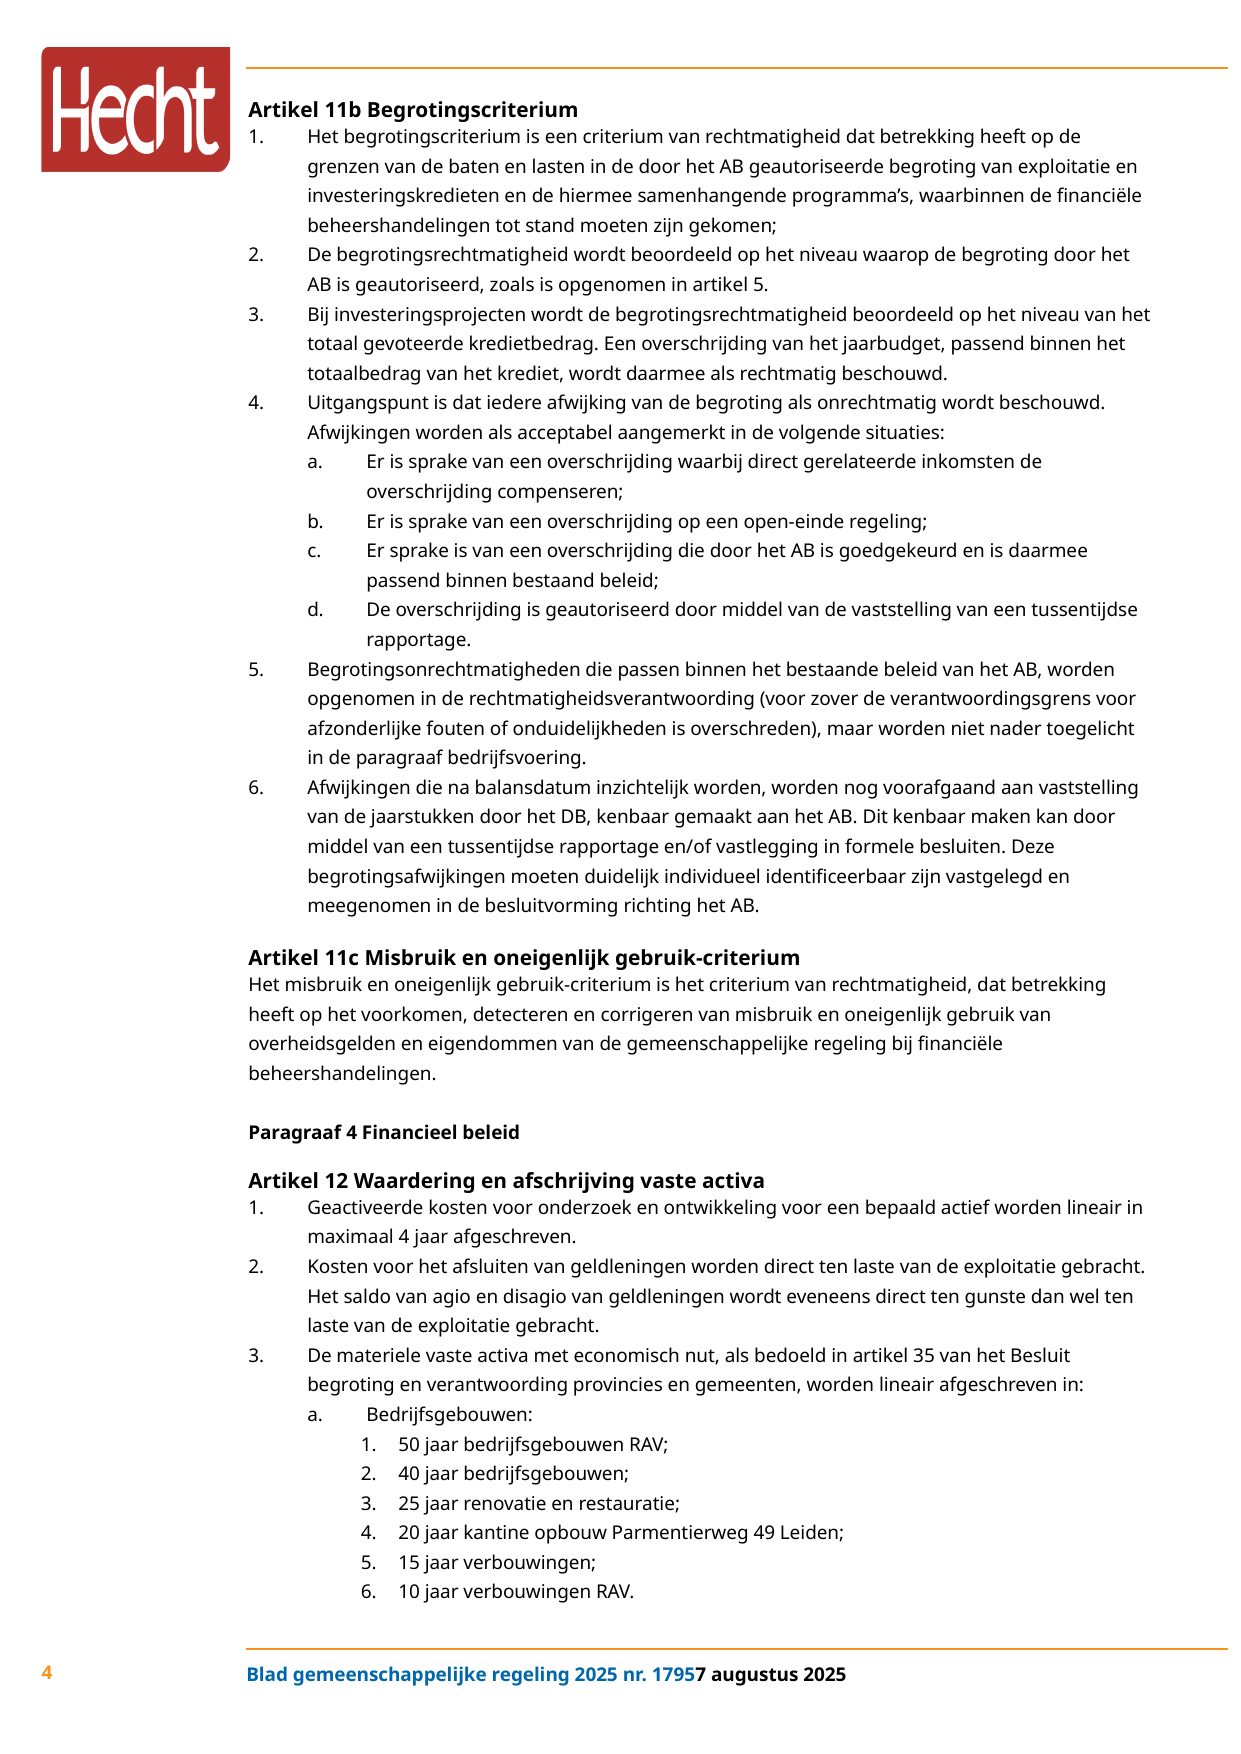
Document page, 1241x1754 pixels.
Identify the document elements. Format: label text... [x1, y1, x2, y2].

list Uitgangspunt is dat iedere afwijking van de begroting als onrechtmatig wordt beschouwd. Afwijkingen worden als acceptabel aangemerkt in de volgende situaties: [248, 389, 1152, 445]
list Afwijkingen die na balansdatum inzichtelijk worden, worden nog voorafgaand aan vaststelling van de jaarstukken door het DB, kenbaar gemaakt aan het AB. Dit kenbaar maken kan door middel van een tussentijdse rapportage en/of vastlegging in formele besluiten. Deze begrotingsafwijkingen moeten duidelijk individueel identificeerbaar zijn vastgelegd en meegenomen in de besluitvorming richting het AB. [248, 774, 1152, 918]
picture [41, 47, 231, 172]
list Er is sprake van een overschrijding waarbij direct gerelateerde inkomsten de overschrijding compenseren; [307, 449, 1152, 504]
list Kosten voor het afsluiten van geldleningen worden direct ten laste van de exploitatie gebracht. Het saldo van agio en disagio van geldleningen wordt eveneens direct ten gunste dan wel ten laste van de exploitatie gebracht. [248, 1253, 1152, 1338]
list 40 jaar bedrijfsgebouwen; [361, 1460, 1152, 1486]
list Bedrijfsgebouwen: [307, 1401, 1152, 1427]
list 10 jaar verbouwingen RAV. [361, 1579, 1152, 1604]
text Het misbruik en oneigenlijk gebruik-criterium is het criterium van rechtmatigheid, dat betrekking heeft op het voorkomen, detecteren en corrigeren van misbruik en oneigenlijk gebruik van overheidsgelden en eigendommen van de gemeenschappelijke regeling bij financiële beheershandelingen. [248, 971, 1152, 1086]
text Artikel 11c Misbruik en oneigenlijk gebruik-criterium [248, 943, 1152, 971]
list Er sprake is van een overschrijding die door het AB is goedgekeurd en is daarmee passend binnen bestaand beleid; [307, 537, 1152, 593]
list Geactiveerde kosten voor onderzoek en ontwikkeling voor een bepaald actief worden lineair in maximaal 4 jaar afgeschreven. [248, 1194, 1152, 1249]
list Het begrotingscriterium is een criterium van rechtmatigheid dat betrekking heeft op de grenzen van de baten en lasten in de door het AB geautoriseerde begroting van exploitatie en investeringskredieten en de hiermee samenhangende programma’s, waarbinnen de financiële beheershandelingen tot stand moeten zijn gekomen; [248, 123, 1152, 238]
list Er is sprake van een overschrijding op een open-einde regeling; [307, 508, 1152, 533]
list De begrotingsrechtmatigheid wordt beoordeeld op het niveau waarop de begroting door het AB is geautoriseerd, zoals is opgenomen in artikel 5. [248, 242, 1152, 297]
list De materiele vaste activa met economisch nut, als bedoeld in artikel 35 van het Besluit begroting en verantwoording provincies en gemeenten, worden lineair afgeschreven in: [248, 1342, 1152, 1397]
list 50 jaar bedrijfsgebouwen RAV; [361, 1431, 1152, 1457]
list Begrotingsonrechtmatigheden die passen binnen het bestaande beleid van het AB, worden opgenomen in de rechtmatigheidsverantwoording (voor zover de verantwoordingsgrens voor afzonderlijke fouten of onduidelijkheden is overschreden), maar worden niet nader toegelicht in de paragraaf bedrijfsvoering. [248, 656, 1152, 770]
list De overschrijding is geautoriseerd door middel van de vaststelling van een tussentijdse rapportage. [307, 597, 1152, 652]
list Bij investeringsprojecten wordt de begrotingsrechtmatigheid beoordeeld op het niveau van het totaal gevoteerde kredietbedrag. Een overschrijding van het jaarbudget, passend binnen het totaalbedrag van het krediet, wordt daarmee als rechtmatig beschouwd. [248, 301, 1152, 386]
text Artikel 12 Waardering en afschrijving vaste activa [248, 1166, 1152, 1194]
text Paragraaf 4 Financieel beleid [248, 1119, 1152, 1145]
list 15 jaar verbouwingen; [361, 1549, 1152, 1575]
list 20 jaar kantine opbouw Parmentierweg 49 Leiden; [361, 1519, 1152, 1545]
text Artikel 11b Begrotingscriterium [248, 95, 1152, 123]
list 25 jaar renovatie en restauratie; [361, 1490, 1152, 1516]
